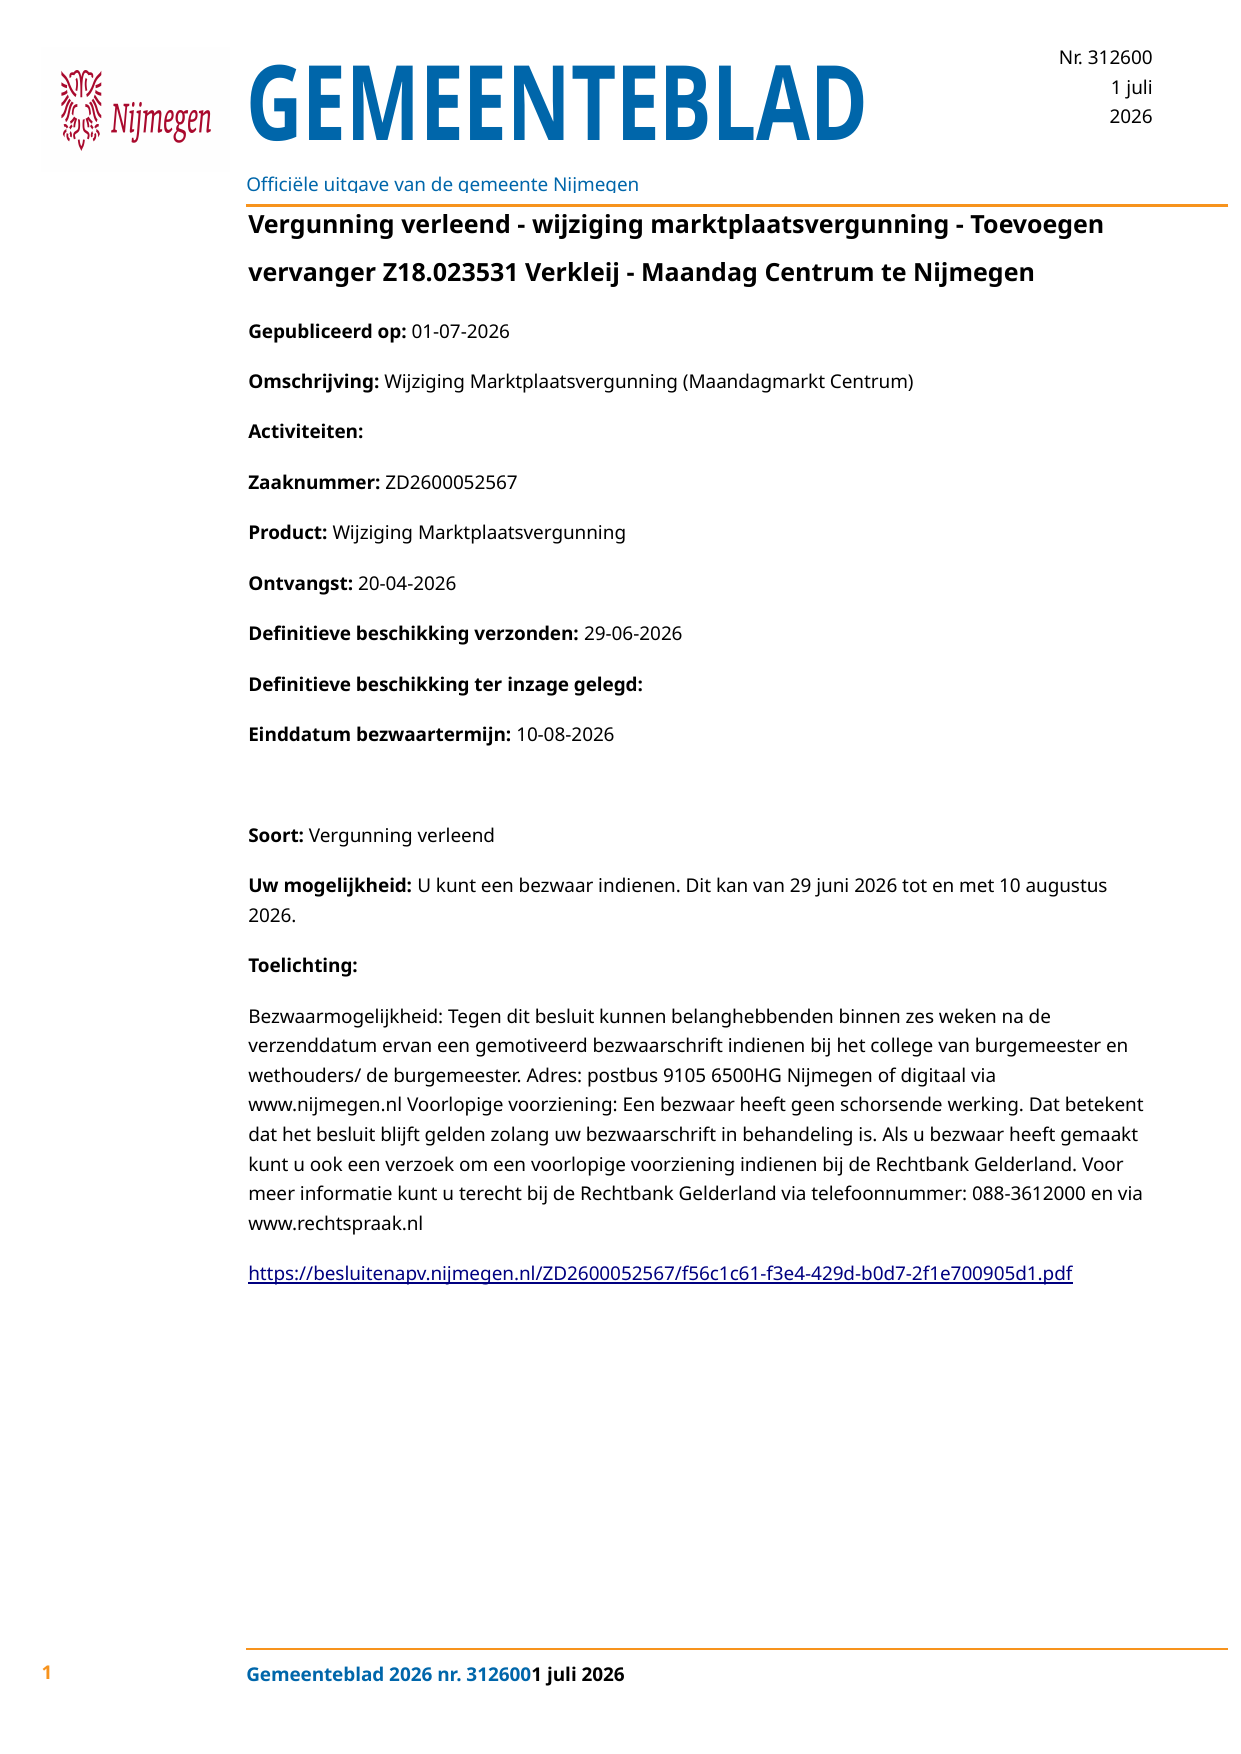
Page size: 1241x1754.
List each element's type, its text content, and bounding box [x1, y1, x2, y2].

text Zaaknummer: ZD2600052567 [248, 469, 1152, 495]
text Uw mogelijkheid: U kunt een bezwaar indienen. Dit kan van 29 juni 2026 tot en met 10 augustus 2026. [248, 872, 1152, 928]
text Definitieve beschikking verzonden: 29-06-2026 [248, 620, 1152, 646]
text Omschrijving: Wijziging Marktplaatsvergunning (Maandagmarkt Centrum) [248, 368, 1152, 394]
text Toelichting: [248, 952, 1152, 978]
text Ontvangst: 20-04-2026 [248, 570, 1152, 596]
text Einddatum bezwaartermijn: 10-08-2026 [248, 721, 1152, 747]
picture [41, 47, 231, 172]
text Definitieve beschikking ter inzage gelegd: [248, 671, 1152, 697]
text Vergunning verleend - wijziging marktplaatsvergunning - Toevoegen vervanger Z18.023531 Verkleij - Maandag Centrum te Nijmegen [248, 207, 1152, 288]
text Bezwaarmogelijkheid: Tegen dit besluit kunnen belanghebbenden binnen zes weken na de verzenddatum ervan een gemotiveerd bezwaarschrift indienen bij het college van burgemeester en wethouders/ de burgemeester. Adres: postbus 9105 6500HG Nijmegen of digitaal via www.nijmegen.nl Voorlopige voorziening: Een bezwaar heeft geen schorsende werking. Dat betekent dat het besluit blijft gelden zolang uw bezwaarschrift in behandeling is. Als u bezwaar heeft gemaakt kunt u ook een verzoek om een voorlopige voorziening indienen bij de Rechtbank Gelderland. Voor meer informatie kunt u terecht bij de Rechtbank Gelderland via telefoonnummer: 088-3612000 en via www.rechtspraak.nl [248, 1003, 1152, 1236]
text Product: Wijziging Marktplaatsvergunning [248, 519, 1152, 545]
text Gepubliceerd op: 01-07-2026 [248, 318, 1152, 344]
text Soort: Vergunning verleend [248, 822, 1152, 848]
text Activiteiten: [248, 419, 1152, 444]
text https://besluitenapv.nijmegen.nl/ZD2600052567/f56c1c61-f3e4-429d-b0d7-2f1e700905d1.pdf [248, 1260, 1152, 1286]
